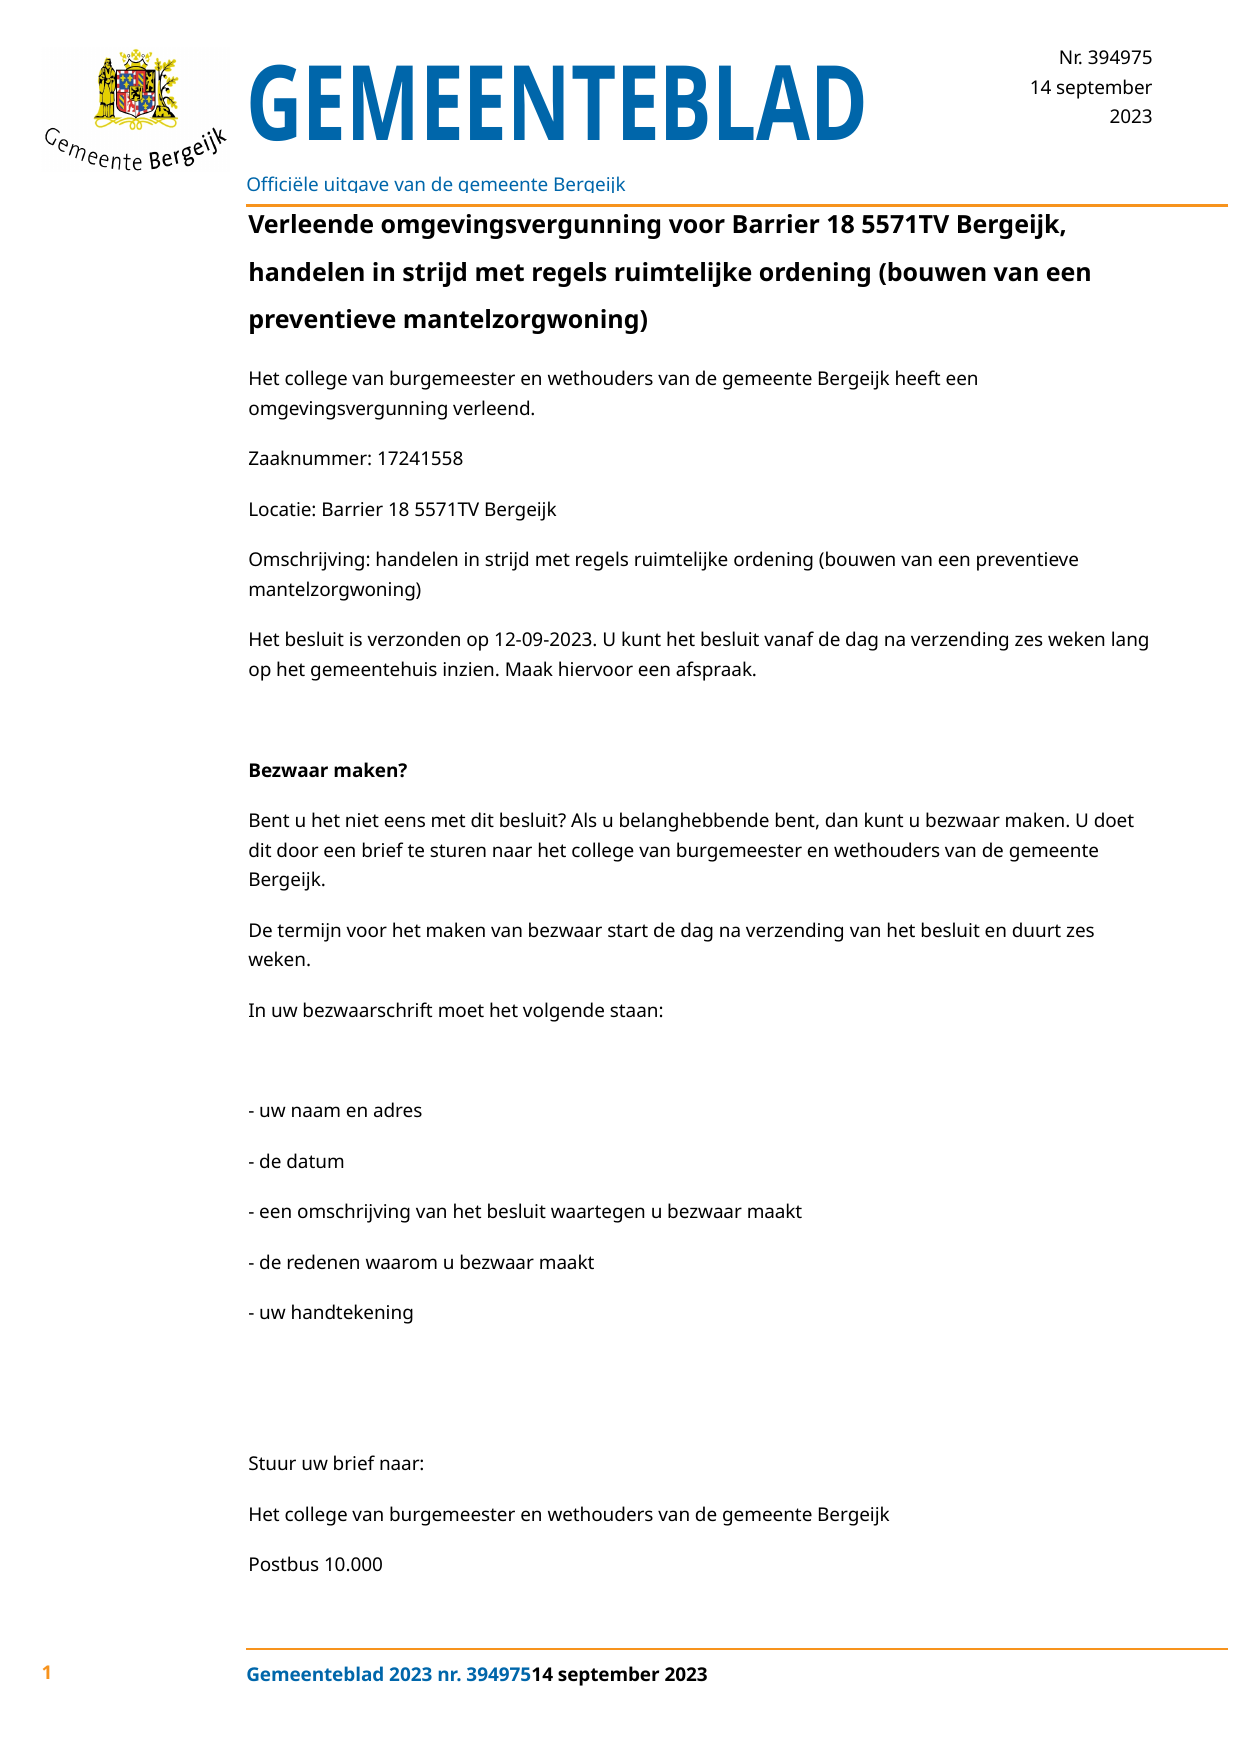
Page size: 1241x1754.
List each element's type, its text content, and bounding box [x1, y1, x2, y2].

text - uw handtekening [248, 1299, 1152, 1325]
text Omschrijving: handelen in strijd met regels ruimtelijke ordening (bouwen van een preventieve mantelzorgwoning) [248, 546, 1152, 602]
text Bezwaar maken? [248, 757, 1152, 782]
text Bent u het niet eens met dit besluit? Als u belanghebbende bent, dan kunt u bezwaar maken. U doet dit door een brief te sturen naar het college van burgemeester en wethouders van de gemeente Bergeijk. [248, 807, 1152, 892]
text De termijn voor het maken van bezwaar start de dag na verzending van het besluit en duurt zes weken. [248, 917, 1152, 972]
text In uw bezwaarschrift moet het volgende staan: [248, 997, 1152, 1022]
text Verleende omgevingsvergunning voor Barrier 18 5571TV Bergeijk, handelen in strijd met regels ruimtelijke ordening (bouwen van een preventieve mantelzorgwoning) [248, 207, 1152, 336]
text - de datum [248, 1148, 1152, 1174]
text - de redenen waarom u bezwaar maakt [248, 1249, 1152, 1274]
text - een omschrijving van het besluit waartegen u bezwaar maakt [248, 1198, 1152, 1224]
text Stuur uw brief naar: [248, 1451, 1152, 1476]
text Postbus 10.000 [248, 1551, 1152, 1577]
text Zaaknummer: 17241558 [248, 446, 1152, 471]
text Het college van burgemeester en wethouders van de gemeente Bergeijk [248, 1501, 1152, 1527]
text Het college van burgemeester en wethouders van de gemeente Bergeijk heeft een omgevingsvergunning verleend. [248, 366, 1152, 421]
picture [41, 47, 231, 172]
text - uw naam en adres [248, 1098, 1152, 1123]
text Locatie: Barrier 18 5571TV Bergeijk [248, 496, 1152, 522]
text Het besluit is verzonden op 12-09-2023. U kunt het besluit vanaf de dag na verzending zes weken lang op het gemeentehuis inzien. Maak hiervoor een afspraak. [248, 626, 1152, 682]
